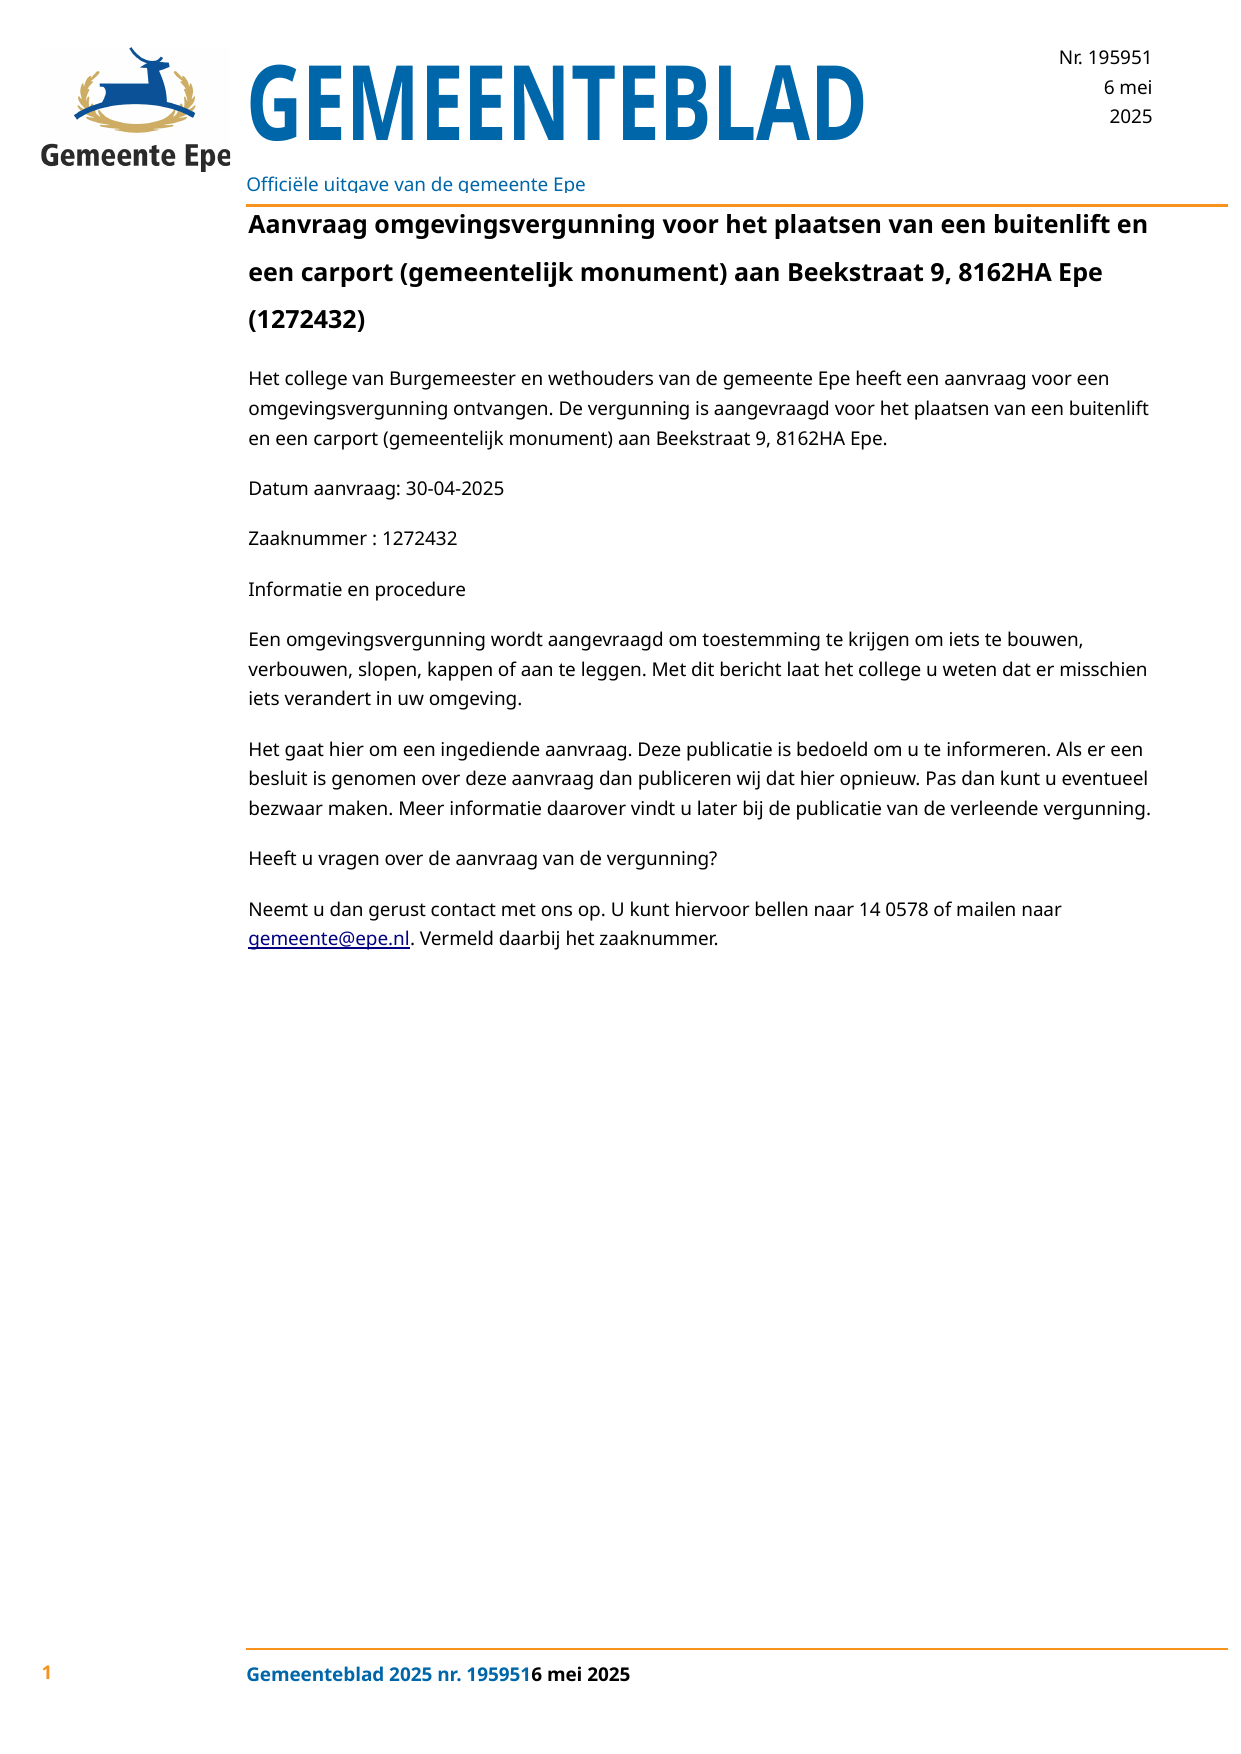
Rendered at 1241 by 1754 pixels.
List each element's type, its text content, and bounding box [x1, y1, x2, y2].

text Neemt u dan gerust contact met ons op. U kunt hiervoor bellen naar 14 0578 of mailen naar gemeente@epe.nl. Vermeld daarbij het zaaknummer. [248, 896, 1152, 951]
picture [41, 47, 231, 172]
text Datum aanvraag: 30-04-2025 [248, 475, 1152, 501]
text Een omgevingsvergunning wordt aangevraagd om toestemming te krijgen om iets te bouwen, verbouwen, slopen, kappen of aan te leggen. Met dit bericht laat het college u weten dat er misschien iets verandert in uw omgeving. [248, 626, 1152, 711]
text Het college van Burgemeester en wethouders van de gemeente Epe heeft een aanvraag voor een omgevingsvergunning ontvangen. De vergunning is aangevraagd voor het plaatsen van een buitenlift en een carport (gemeentelijk monument) aan Beekstraat 9, 8162HA Epe. [248, 366, 1152, 450]
text Zaaknummer : 1272432 [248, 526, 1152, 551]
text Heeft u vragen over de aanvraag van de vergunning? [248, 846, 1152, 871]
text Informatie en procedure [248, 576, 1152, 602]
text Aanvraag omgevingsvergunning voor het plaatsen van een buitenlift en een carport (gemeentelijk monument) aan Beekstraat 9, 8162HA Epe (1272432) [248, 207, 1152, 336]
text Het gaat hier om een ingediende aanvraag. Deze publicatie is bedoeld om u te informeren. Als er een besluit is genomen over deze aanvraag dan publiceren wij dat hier opnieuw. Pas dan kunt u eventueel bezwaar maken. Meer informatie daarover vindt u later bij de publicatie van de verleende vergunning. [248, 736, 1152, 821]
